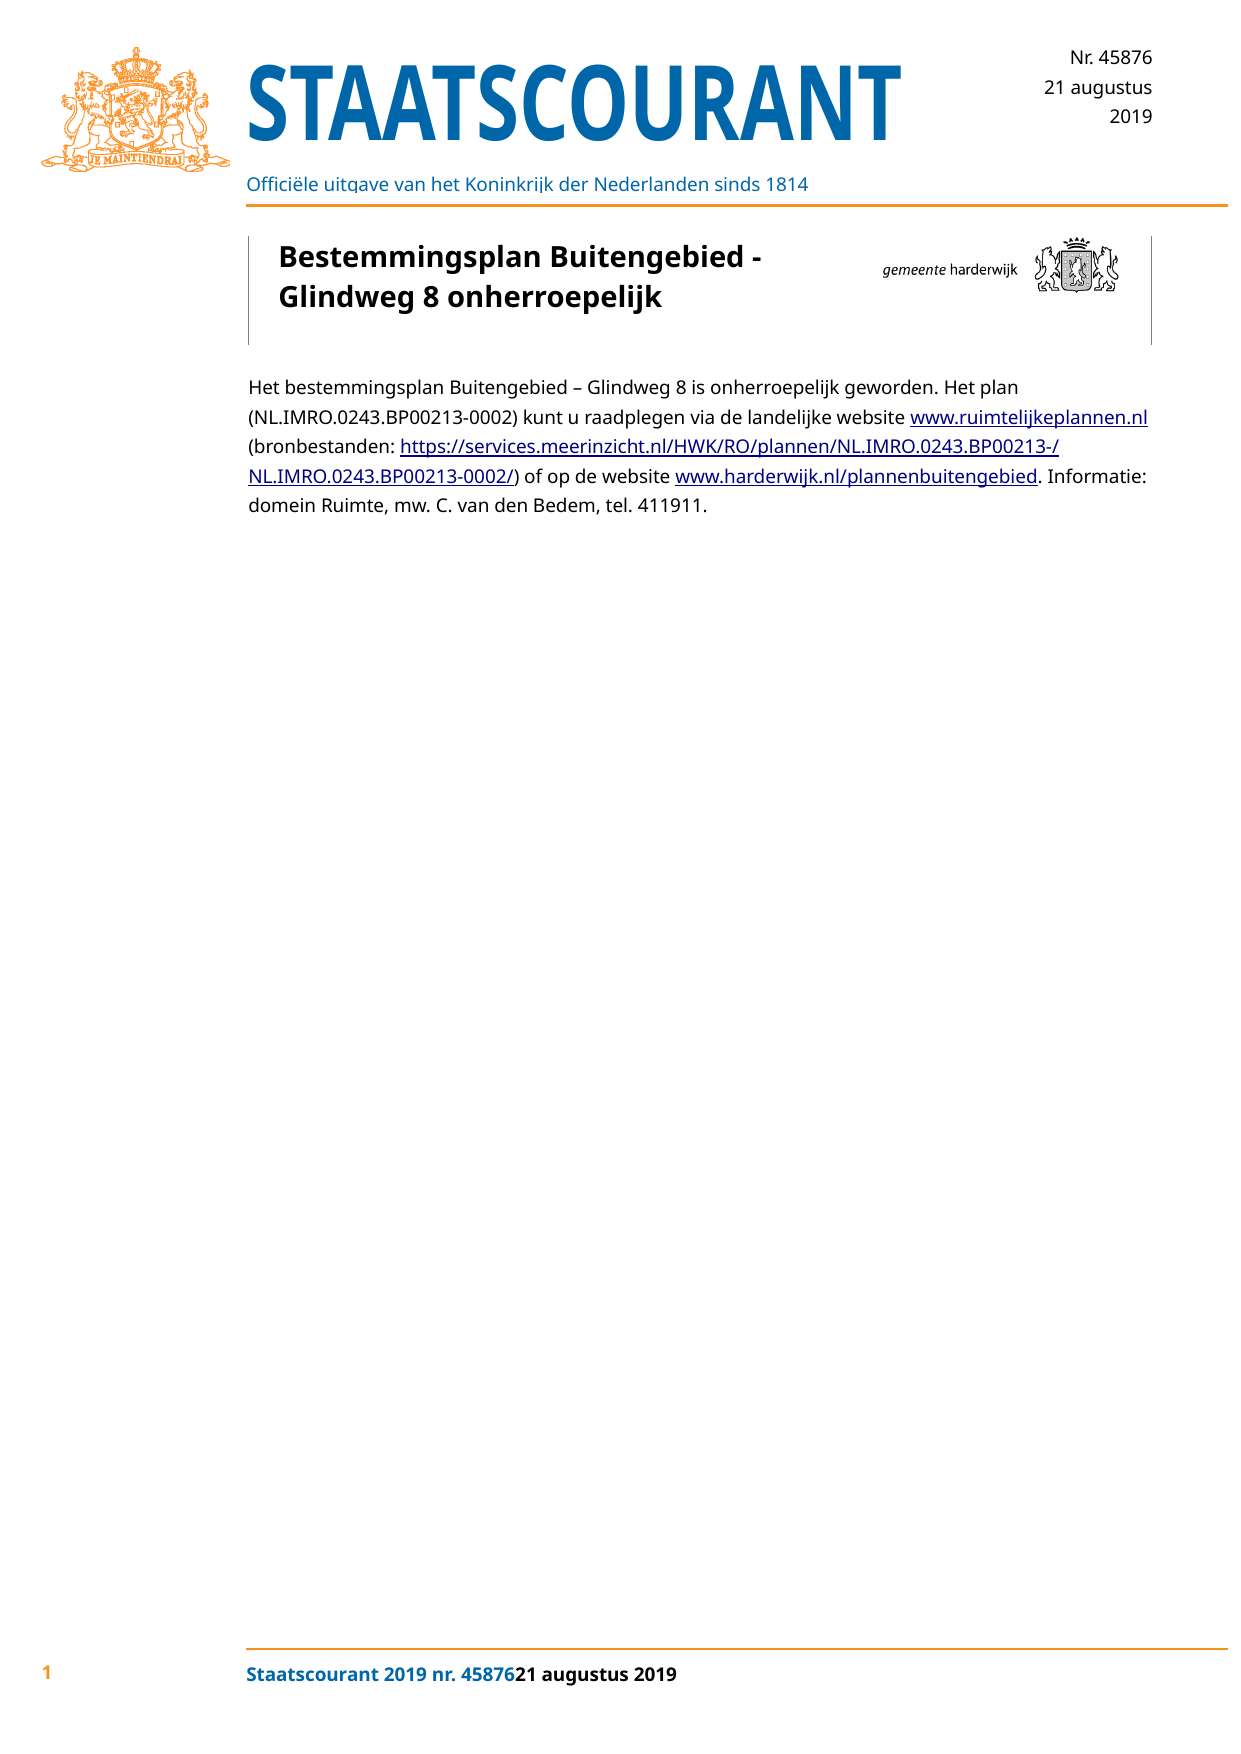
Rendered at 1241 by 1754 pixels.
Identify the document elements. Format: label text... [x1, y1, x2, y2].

table_header [850, 236, 1151, 345]
picture [41, 47, 231, 172]
table_header Bestemmingsplan Buitengebied - Glindweg 8 onherroepelijk [249, 236, 850, 345]
picture [882, 236, 1119, 295]
text Het bestemmingsplan Buitengebied – Glindweg 8 is onherroepelijk geworden. Het plan (NL.IMRO.0243.BP00213-0002) kunt u raadplegen via de landelijke website www.ruimtelijkeplannen.nl (bronbestanden: https://services.meerinzicht.nl/HWK/RO/plannen/NL.IMRO.0243.BP00213-/NL.IMRO.0243.BP00213-0002/) of op de website www.harderwijk.nl/plannenbuitengebied. Informatie: domein Ruimte, mw. C. van den Bedem, tel. 411911. [248, 374, 1152, 518]
